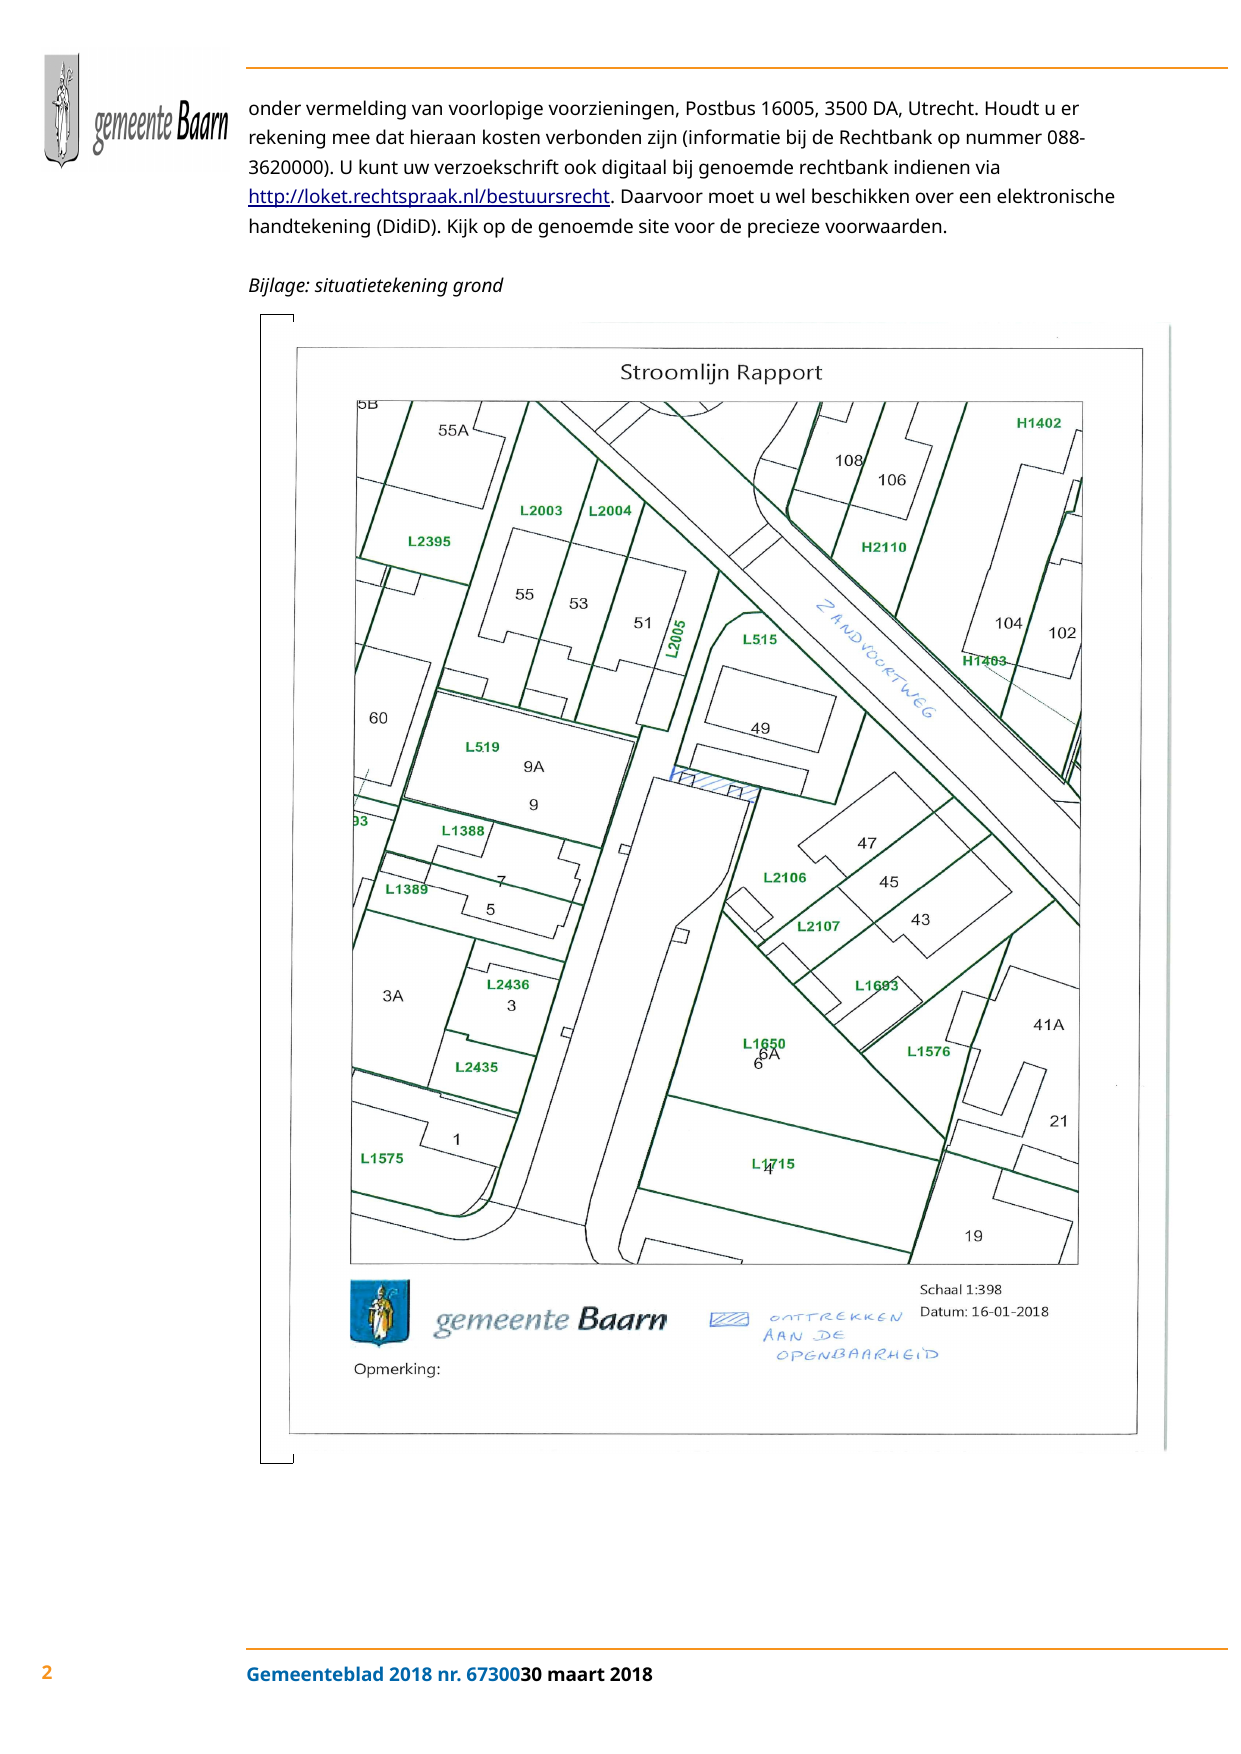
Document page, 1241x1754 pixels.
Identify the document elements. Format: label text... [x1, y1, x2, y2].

picture [41, 47, 231, 172]
picture [268, 322, 1173, 1454]
text onder vermelding van voorlopige voorzieningen, Postbus 16005, 3500 DA, Utrecht. Houdt u er rekening mee dat hieraan kosten verbonden zijn (informatie bij de Rechtbank op nummer 088-3620000). U kunt uw verzoekschrift ook digitaal bij genoemde rechtbank indienen via http://loket.rechtspraak.nl/bestuursrecht. Daarvoor moet u wel beschikken over een elektronische handtekening (DidiD). Kijk op de genoemde site voor de precieze voorwaarden. [248, 95, 1152, 239]
text Bijlage: situatietekening grond [248, 272, 1152, 298]
